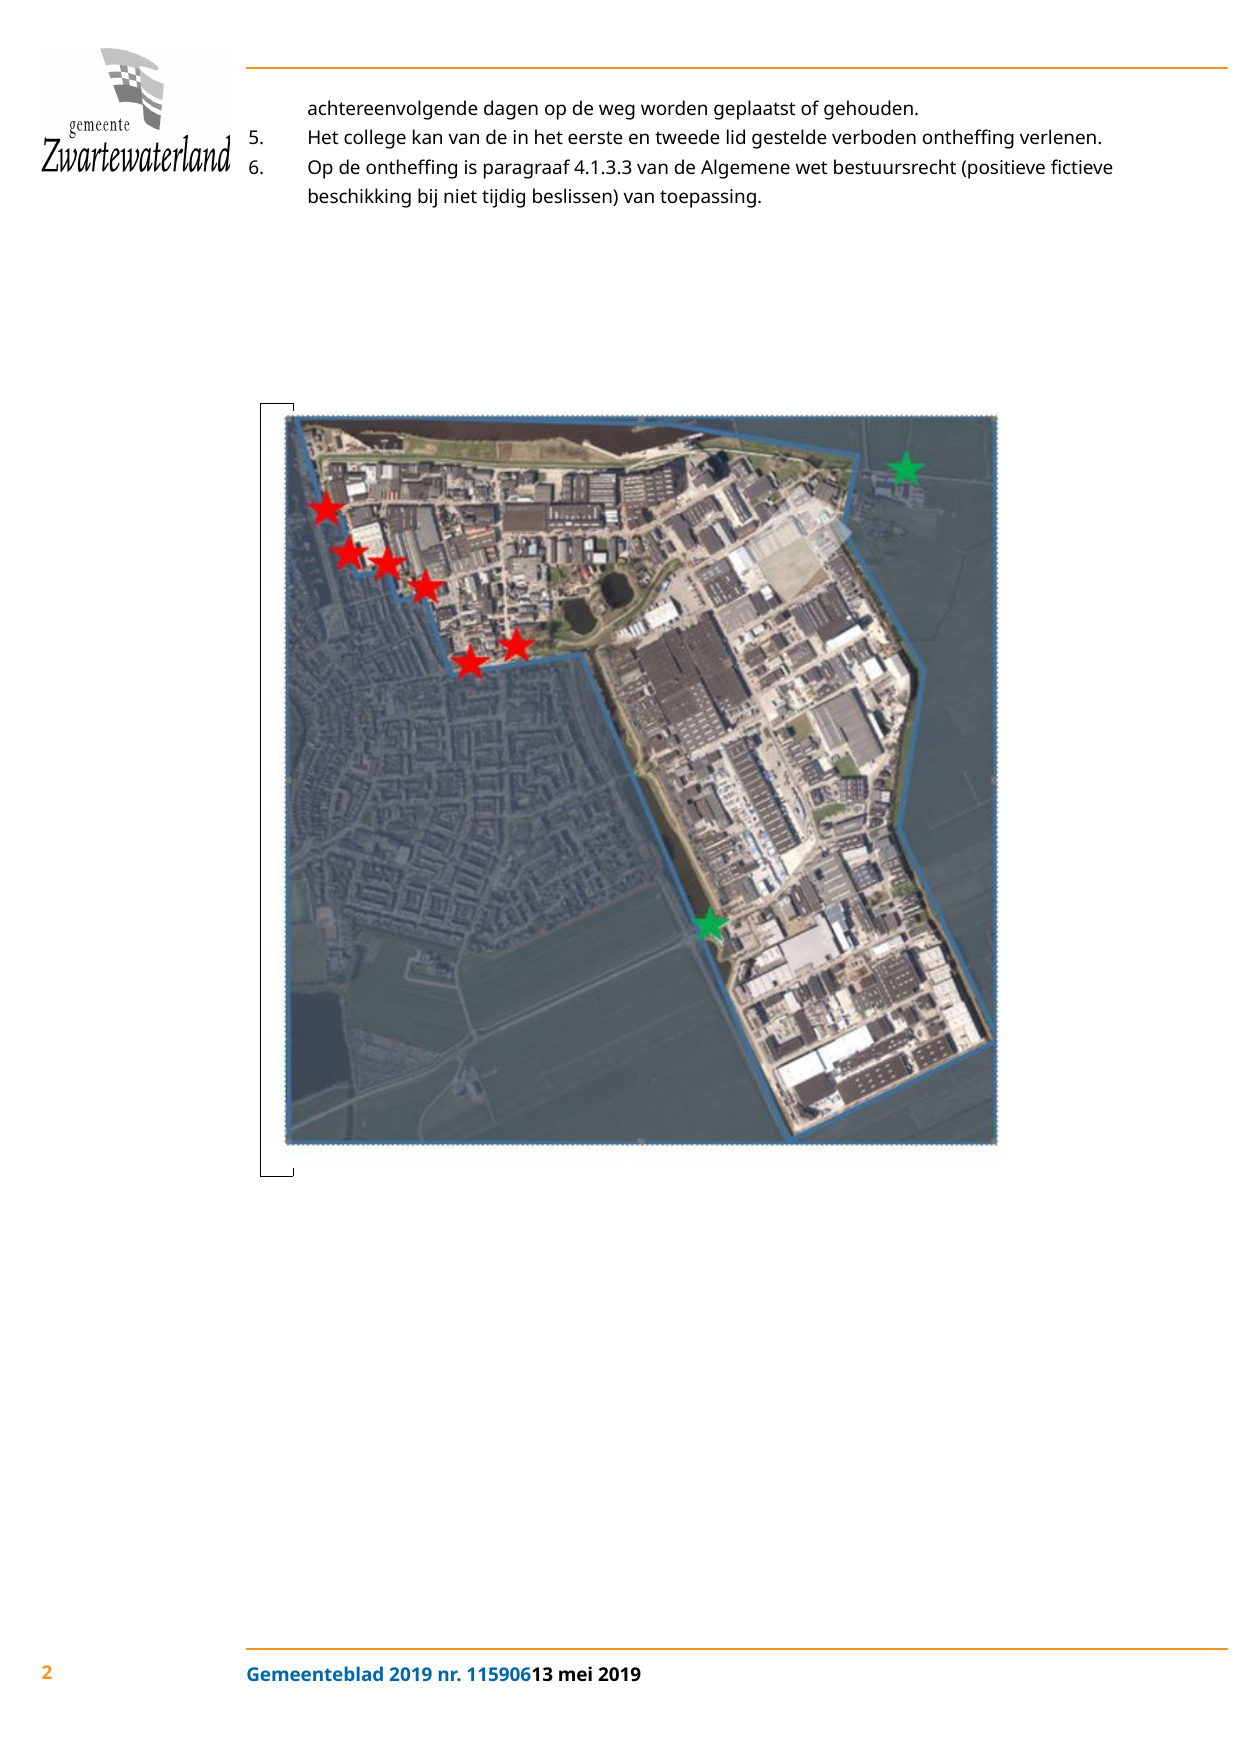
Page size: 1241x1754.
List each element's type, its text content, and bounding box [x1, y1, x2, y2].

picture [268, 411, 1008, 1168]
list achtereenvolgende dagen op de weg worden geplaatst of gehouden. [248, 95, 1152, 121]
list Op de ontheffing is paragraaf 4.1.3.3 van de Algemene wet bestuursrecht (positieve fictieve beschikking bij niet tijdig beslissen) van toepassing. [248, 154, 1152, 209]
picture [41, 47, 231, 172]
list Het college kan van de in het eerste en tweede lid gestelde verboden ontheffing verlenen. [248, 124, 1152, 150]
